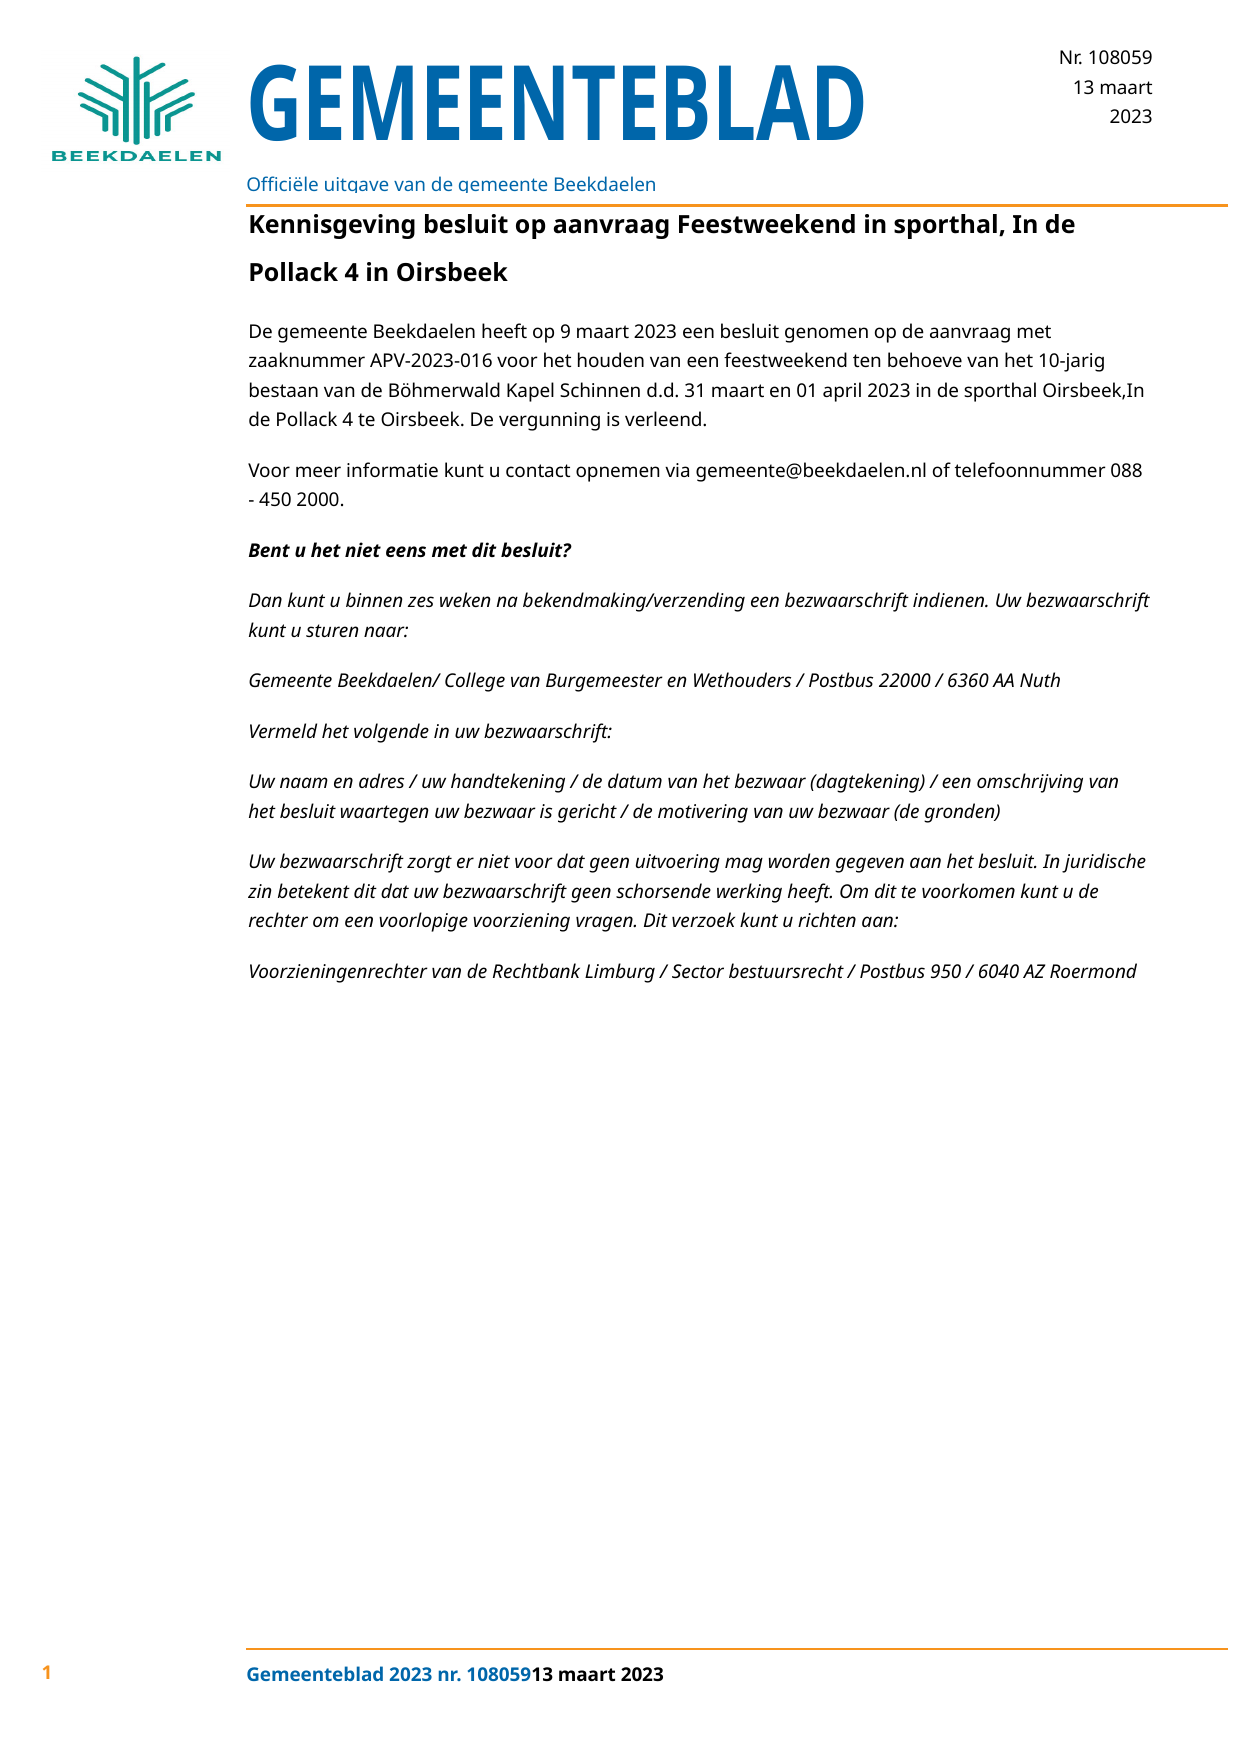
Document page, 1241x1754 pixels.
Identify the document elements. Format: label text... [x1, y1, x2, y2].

text Bent u het niet eens met dit besluit? [248, 537, 1152, 563]
text Vermeld het volgende in uw bezwaarschrift: [248, 718, 1152, 744]
picture [41, 47, 231, 172]
text Voor meer informatie kunt u contact opnemen via gemeente@beekdaelen.nl of telefoonnummer 088 - 450 2000. [248, 457, 1152, 512]
text Dan kunt u binnen zes weken na bekendmaking/verzending een bezwaarschrift indienen. Uw bezwaarschrift kunt u sturen naar: [248, 587, 1152, 643]
text Kennisgeving besluit op aanvraag Feestweekend in sporthal, In de Pollack 4 in Oirsbeek [248, 207, 1152, 288]
text Gemeente Beekdaelen/ College van Burgemeester en Wethouders / Postbus 22000 / 6360 AA Nuth [248, 667, 1152, 693]
text Uw bezwaarschrift zorgt er niet voor dat geen uitvoering mag worden gegeven aan het besluit. In juridische zin betekent dit dat uw bezwaarschrift geen schorsende werking heeft. Om dit te voorkomen kunt u de rechter om een voorlopige voorziening vragen. Dit verzoek kunt u richten aan: [248, 848, 1152, 933]
text De gemeente Beekdaelen heeft op 9 maart 2023 een besluit genomen op de aanvraag met zaaknummer APV-2023-016 voor het houden van een feestweekend ten behoeve van het 10-jarig bestaan van de Böhmerwald Kapel Schinnen d.d. 31 maart en 01 april 2023 in de sporthal Oirsbeek,In de Pollack 4 te Oirsbeek. De vergunning is verleend. [248, 318, 1152, 432]
text Uw naam en adres / uw handtekening / de datum van het bezwaar (dagtekening) / een omschrijving van het besluit waartegen uw bezwaar is gericht / de motivering van uw bezwaar (de gronden) [248, 768, 1152, 824]
text Voorzieningenrechter van de Rechtbank Limburg / Sector bestuursrecht / Postbus 950 / 6040 AZ Roermond [248, 958, 1152, 984]
